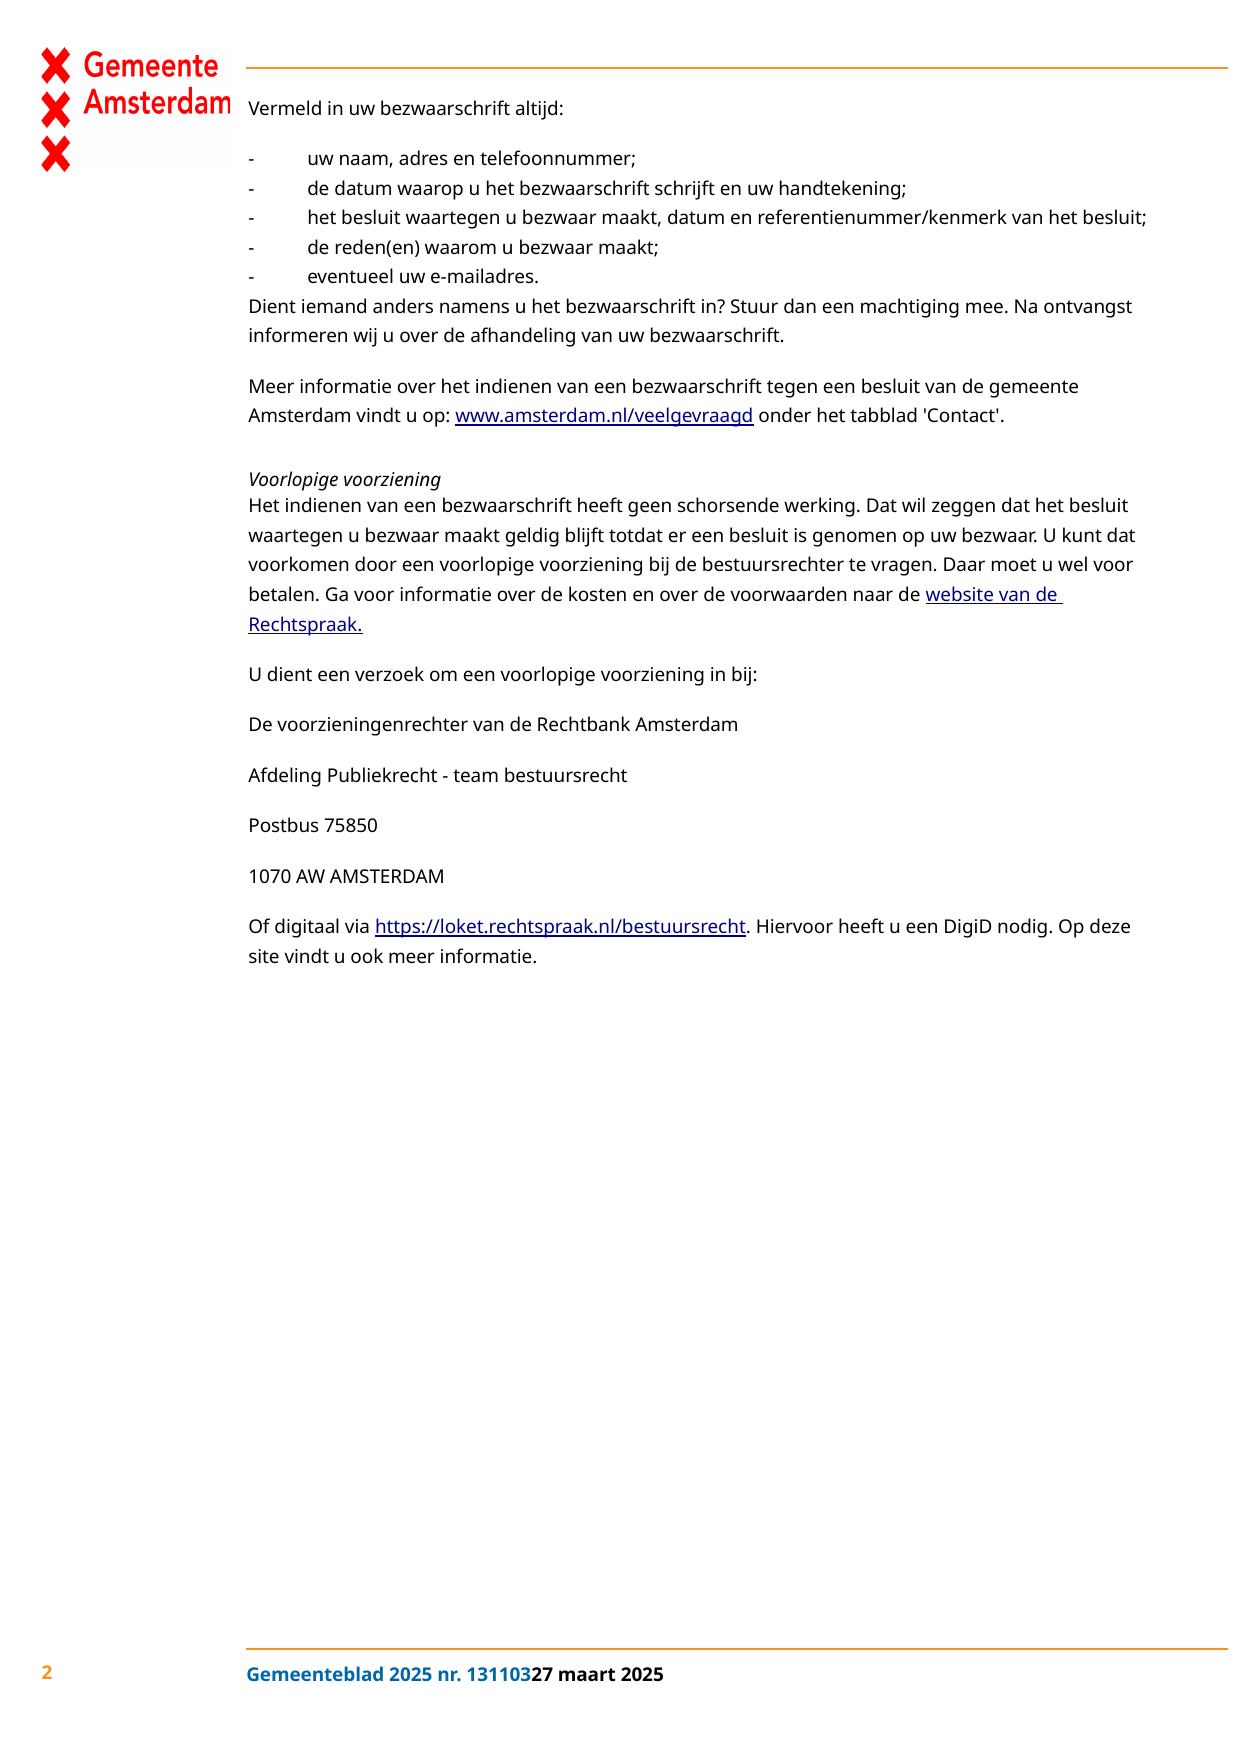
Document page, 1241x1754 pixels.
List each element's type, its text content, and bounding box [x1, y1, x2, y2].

text Meer informatie over het indienen van een bezwaarschrift tegen een besluit van de gemeente Amsterdam vindt u op: www.amsterdam.nl/veelgevraagd onder het tabblad 'Contact'. [248, 373, 1152, 428]
text Postbus 75850 [248, 812, 1152, 838]
text Afdeling Publiekrecht - team bestuursrecht [248, 762, 1152, 788]
text De voorzieningenrechter van de Rechtbank Amsterdam [248, 712, 1152, 737]
text Voorlopige voorziening [248, 467, 1152, 492]
list uw naam, adres en telefoonnummer; [248, 145, 1152, 171]
list de reden(en) waarom u bezwaar maakt; [248, 234, 1152, 260]
text Het indienen van een bezwaarschrift heeft geen schorsende werking. Dat wil zeggen dat het besluit waartegen u bezwaar maakt geldig blijft totdat er een besluit is genomen op uw bezwaar. U kunt dat voorkomen door een voorlopige voorziening bij de bestuursrechter te vragen. Daar moet u wel voor betalen. Ga voor informatie over de kosten en over de voorwaarden naar de website van de Rechtspraak. [248, 492, 1152, 636]
list eventueel uw e-mailadres. [248, 263, 1152, 289]
list de datum waarop u het bezwaarschrift schrijft en uw handtekening; [248, 175, 1152, 201]
text 1070 AW AMSTERDAM [248, 863, 1152, 888]
text Vermeld in uw bezwaarschrift altijd: [248, 95, 1152, 121]
text U dient een verzoek om een voorlopige voorziening in bij: [248, 661, 1152, 687]
text Of digitaal via https://loket.rechtspraak.nl/bestuursrecht. Hiervoor heeft u een DigiD nodig. Op deze site vindt u ook meer informatie. [248, 913, 1152, 968]
picture [41, 47, 231, 172]
text Dient iemand anders namens u het bezwaarschrift in? Stuur dan een machtiging mee. Na ontvangst informeren wij u over de afhandeling van uw bezwaarschrift. [248, 293, 1152, 348]
list het besluit waartegen u bezwaar maakt, datum en referentienummer/kenmerk van het besluit; [248, 204, 1152, 230]
